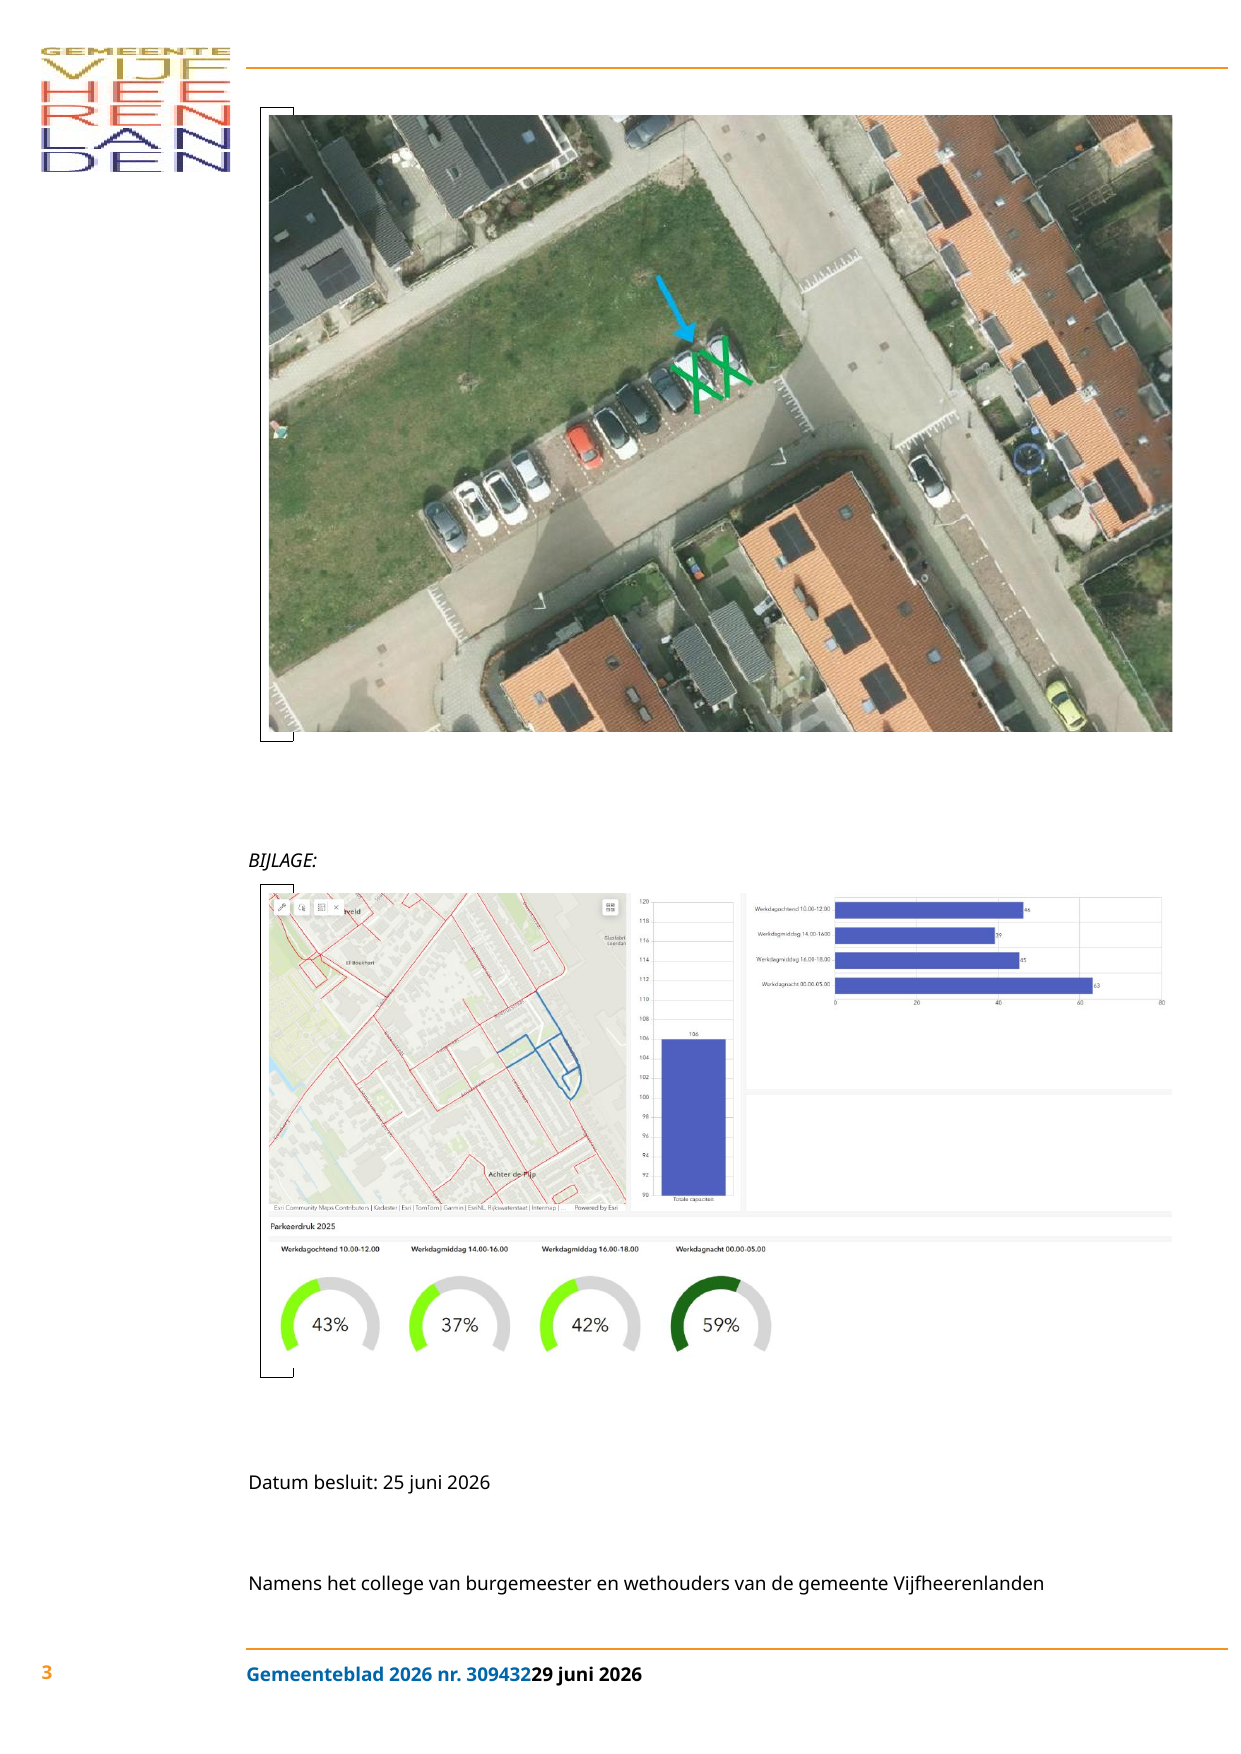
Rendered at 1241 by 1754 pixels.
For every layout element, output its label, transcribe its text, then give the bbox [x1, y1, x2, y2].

text BIJLAGE: [248, 847, 1152, 872]
picture [41, 47, 231, 172]
text Datum besluit: 25 juni 2026 [248, 1469, 1152, 1495]
picture [268, 893, 1173, 1368]
text Namens het college van burgemeester en wethouders van de gemeente Vijfheerenlanden [248, 1570, 1152, 1596]
picture [268, 115, 1173, 732]
